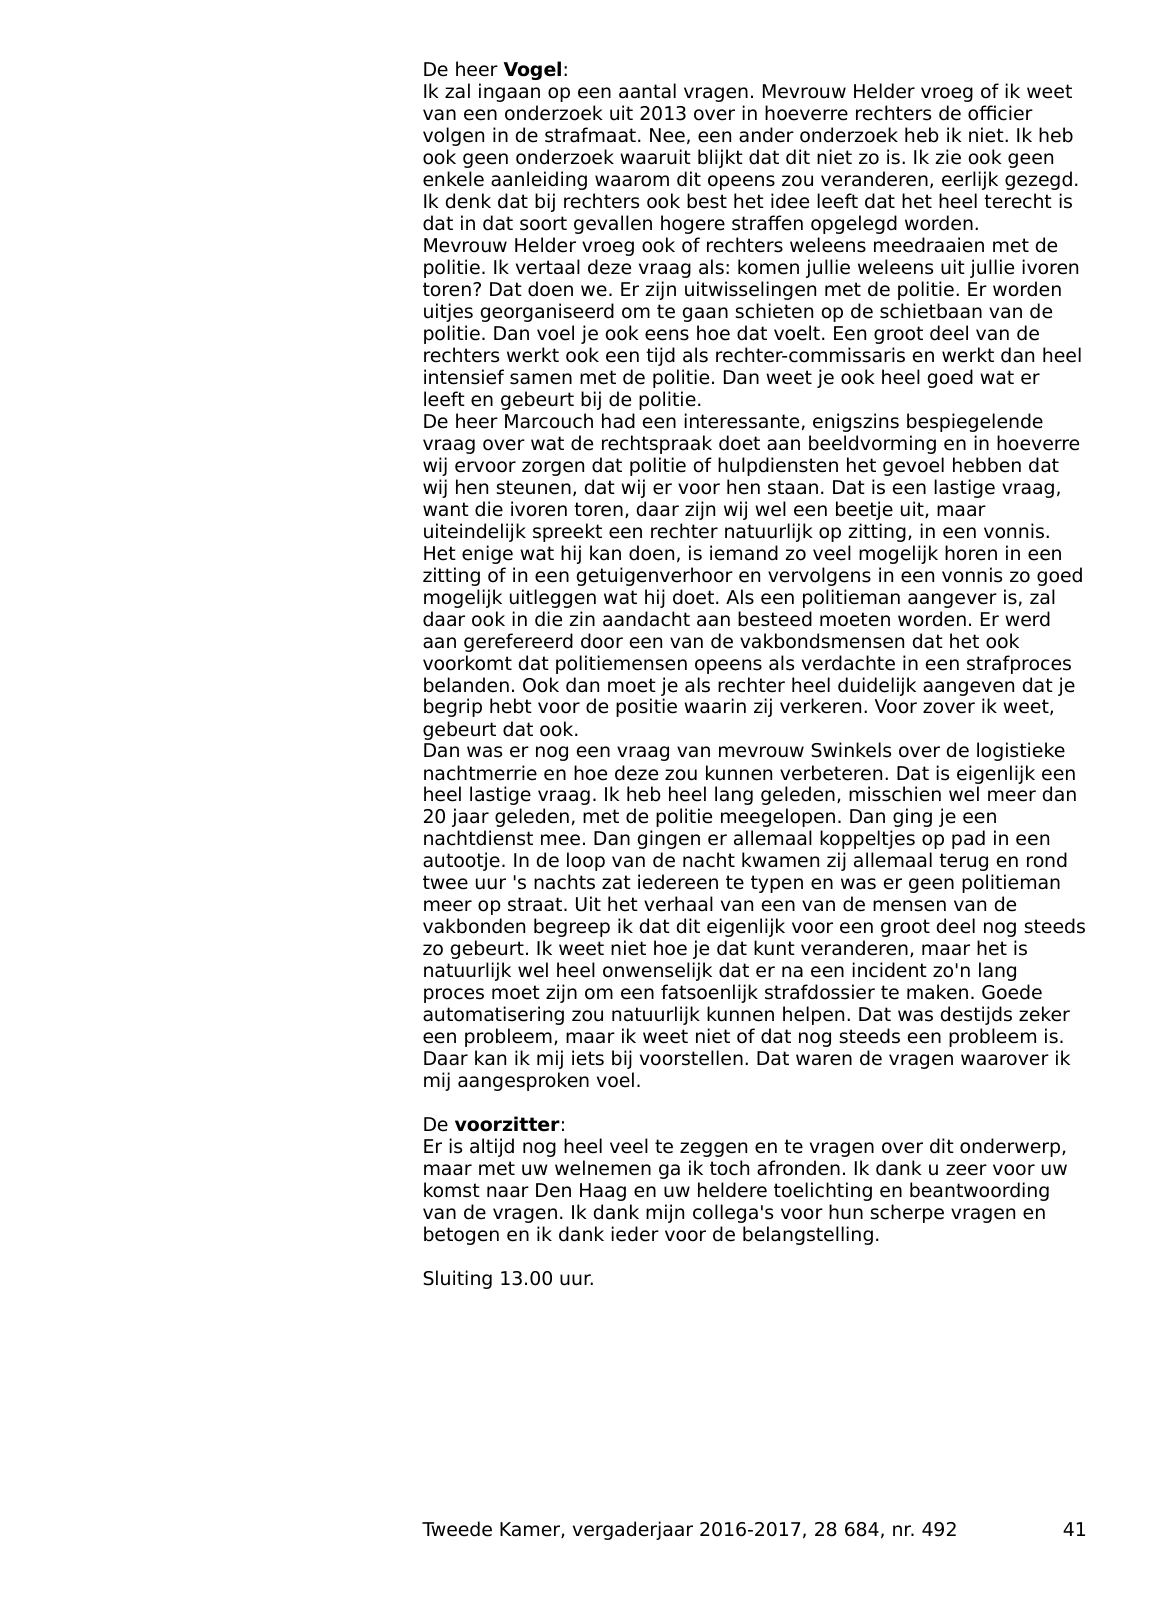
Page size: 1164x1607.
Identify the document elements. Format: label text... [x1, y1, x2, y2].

text Dan was er nog een vraag van mevrouw Swinkels over de logistieke nachtmerrie en hoe deze zou kunnen verbeteren. Dat is eigenlijk een heel lastige vraag. Ik heb heel lang geleden, misschien wel meer dan 20 jaar geleden, met de politie meegelopen. Dan ging je een nachtdienst mee. Dan gingen er allemaal koppeltjes op pad in een autootje. In de loop van de nacht kwamen zij allemaal terug en rond twee uur 's nachts zat iedereen te typen en was er geen politieman meer op straat. Uit het verhaal van een van de mensen van de vakbonden begreep ik dat dit eigenlijk voor een groot deel nog steeds zo gebeurt. Ik weet niet hoe je dat kunt veranderen, maar het is natuurlijk wel heel onwenselijk dat er na een incident zo'n lang proces moet zijn om een fatsoenlijk strafdossier te maken. Goede automatisering zou natuurlijk kunnen helpen. Dat was destijds zeker een probleem, maar ik weet niet of dat nog steeds een probleem is. Daar kan ik mij iets bij voorstellen. Dat waren de vragen waarover ik mij aangesproken voel. [422, 740, 1087, 1092]
text Ik zal ingaan op een aantal vragen. Mevrouw Helder vroeg of ik weet van een onderzoek uit 2013 over in hoeverre rechters de officier volgen in de strafmaat. Nee, een ander onderzoek heb ik niet. Ik heb ook geen onderzoek waaruit blijkt dat dit niet zo is. Ik zie ook geen enkele aanleiding waarom dit opeens zou veranderen, eerlijk gezegd. Ik denk dat bij rechters ook best het idee leeft dat het heel terecht is dat in dat soort gevallen hogere straffen opgelegd worden. [422, 81, 1087, 235]
text Sluiting 13.00 uur. [422, 1268, 1087, 1290]
text De heer Marcouch had een interessante, enigszins bespiegelende vraag over wat de rechtspraak doet aan beeldvorming en in hoeverre wij ervoor zorgen dat politie of hulpdiensten het gevoel hebben dat wij hen steunen, dat wij er voor hen staan. Dat is een lastige vraag, want die ivoren toren, daar zijn wij wel een beetje uit, maar uiteindelijk spreekt een rechter natuurlijk op zitting, in een vonnis. Het enige wat hij kan doen, is iemand zo veel mogelijk horen in een zitting of in een getuigenverhoor en vervolgens in een vonnis zo goed mogelijk uitleggen wat hij doet. Als een politieman aangever is, zal daar ook in die zin aandacht aan besteed moeten worden. Er werd aan gerefereerd door een van de vakbondsmensen dat het ook voorkomt dat politiemensen opeens als verdachte in een strafproces belanden. Ook dan moet je als rechter heel duidelijk aangeven dat je begrip hebt voor de positie waarin zij verkeren. Voor zover ik weet, gebeurt dat ook. [422, 411, 1087, 740]
text De heer Vogel: [422, 59, 1087, 81]
text Mevrouw Helder vroeg ook of rechters weleens meedraaien met de politie. Ik vertaal deze vraag als: komen jullie weleens uit jullie ivoren toren? Dat doen we. Er zijn uitwisselingen met de politie. Er worden uitjes georganiseerd om te gaan schieten op de schietbaan van de politie. Dan voel je ook eens hoe dat voelt. Een groot deel van de rechters werkt ook een tijd als rechter-commissaris en werkt dan heel intensief samen met de politie. Dan weet je ook heel goed wat er leeft en gebeurt bij de politie. [422, 235, 1087, 411]
text Er is altijd nog heel veel te zeggen en te vragen over dit onderwerp, maar met uw welnemen ga ik toch afronden. Ik dank u zeer voor uw komst naar Den Haag en uw heldere toelichting en beantwoording van de vragen. Ik dank mijn collega's voor hun scherpe vragen en betogen en ik dank ieder voor de belangstelling. [422, 1136, 1087, 1246]
text De voorzitter: [422, 1114, 1087, 1136]
